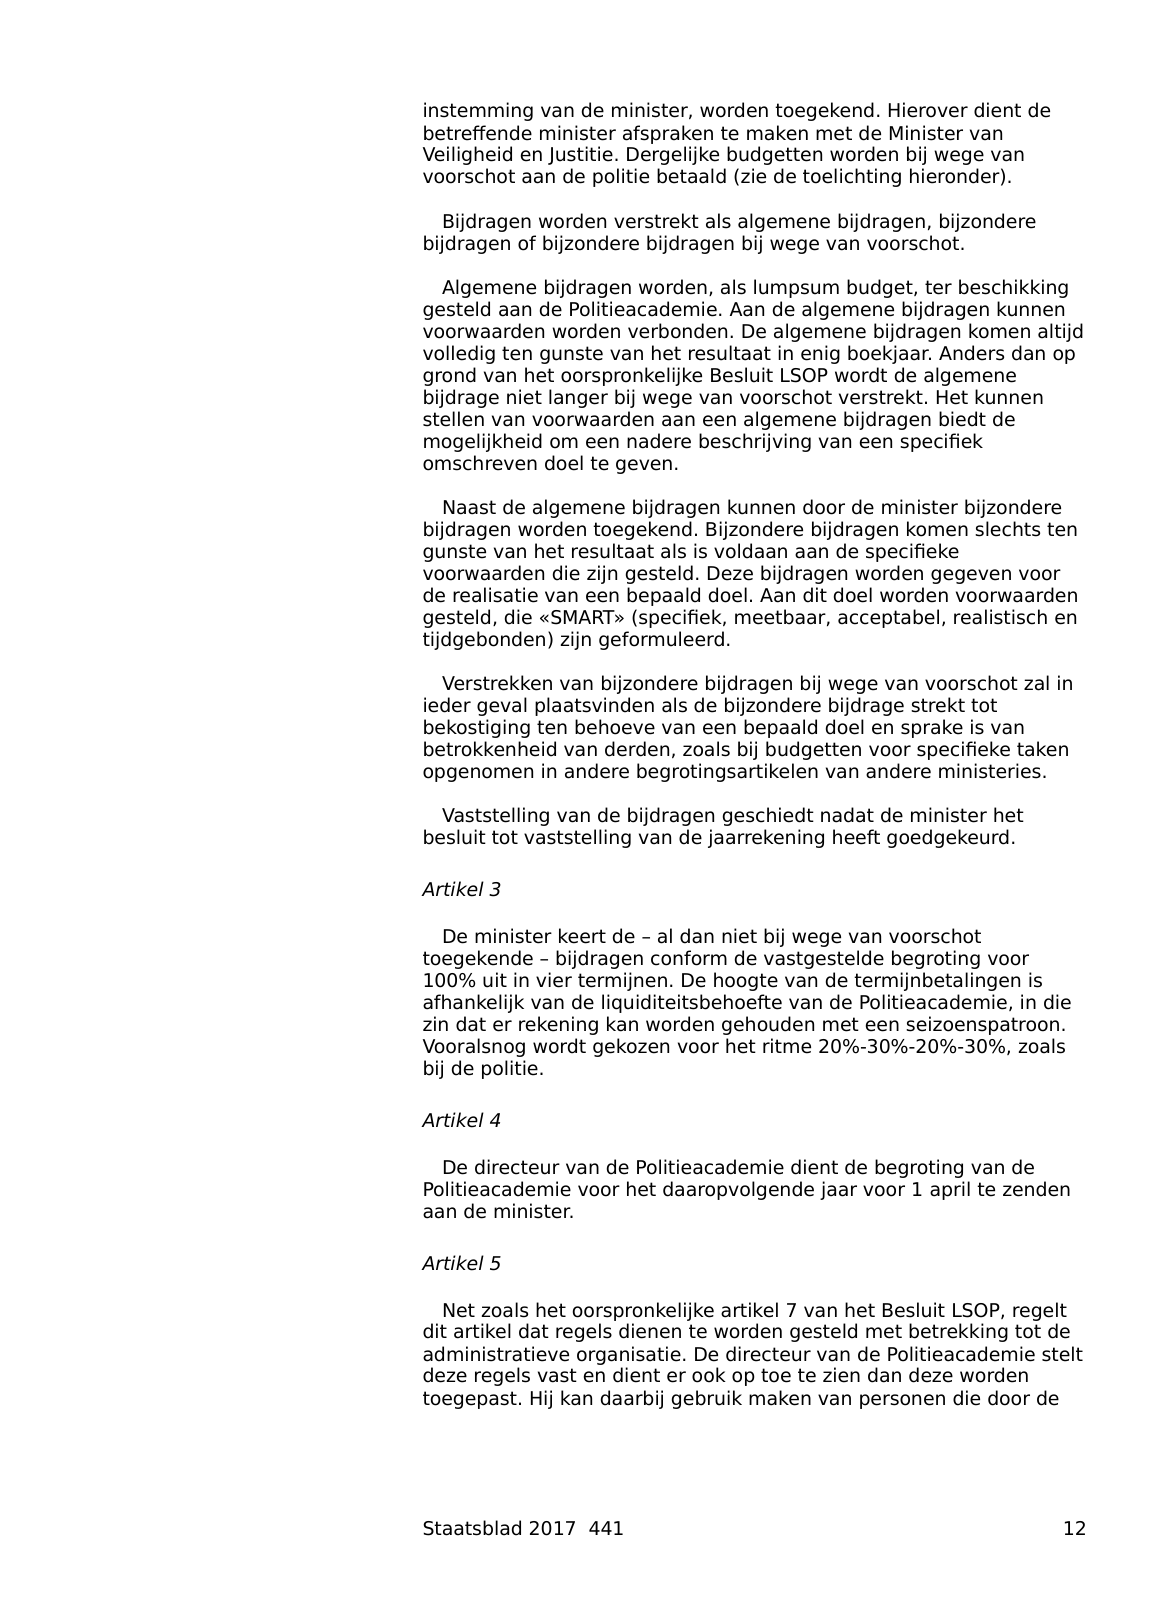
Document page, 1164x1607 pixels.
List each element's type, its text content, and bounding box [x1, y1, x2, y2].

subtitle Artikel 5 [422, 1252, 1087, 1274]
text Bijdragen worden verstrekt als algemene bijdragen, bijzondere bijdragen of bijzondere bijdragen bij wege van voorschot. [422, 211, 1087, 254]
text Algemene bijdragen worden, als lumpsum budget, ter beschikking gesteld aan de Politieacademie. Aan de algemene bijdragen kunnen voorwaarden worden verbonden. De algemene bijdragen komen altijd volledig ten gunste van het resultaat in enig boekjaar. Anders dan op grond van het oorspronkelijke Besluit LSOP wordt de algemene bijdrage niet langer bij wege van voorschot verstrekt. Het kunnen stellen van voorwaarden aan een algemene bijdragen biedt de mogelijkheid om een nadere beschrijving van een specifiek omschreven doel te geven. [422, 277, 1087, 474]
text Net zoals het oorspronkelijke artikel 7 van het Besluit LSOP, regelt dit artikel dat regels dienen te worden gesteld met betrekking tot de administratieve organisatie. De directeur van de Politieacademie stelt deze regels vast en dient er ook op toe te zien dan deze worden toegepast. Hij kan daarbij gebruik maken van personen die door de [422, 1299, 1087, 1409]
subtitle Artikel 4 [422, 1109, 1087, 1132]
text De directeur van de Politieacademie dient de begroting van de Politieacademie voor het daaropvolgende jaar voor 1 april te zenden aan de minister. [422, 1157, 1087, 1222]
text instemming van de minister, worden toegekend. Hierover dient de betreffende minister afspraken te maken met de Minister van Veiligheid en Justitie. Dergelijke budgetten worden bij wege van voorschot aan de politie betaald (zie de toelichting hieronder). [422, 100, 1087, 188]
text Naast de algemene bijdragen kunnen door de minister bijzondere bijdragen worden toegekend. Bijzondere bijdragen komen slechts ten gunste van het resultaat als is voldaan aan de specifieke voorwaarden die zijn gesteld. Deze bijdragen worden gegeven voor de realisatie van een bepaald doel. Aan dit doel worden voorwaarden gesteld, die «SMART» (specifiek, meetbaar, acceptabel, realistisch en tijdgebonden) zijn geformuleerd. [422, 497, 1087, 651]
text Verstrekken van bijzondere bijdragen bij wege van voorschot zal in ieder geval plaatsvinden als de bijzondere bijdrage strekt tot bekostiging ten behoeve van een bepaald doel en sprake is van betrokkenheid van derden, zoals bij budgetten voor specifieke taken opgenomen in andere begrotingsartikelen van andere ministeries. [422, 673, 1087, 783]
text De minister keert de – al dan niet bij wege van voorschot toegekende – bijdragen conform de vastgestelde begroting voor 100% uit in vier termijnen. De hoogte van de termijnbetalingen is afhankelijk van de liquiditeitsbehoefte van de Politieacademie, in die zin dat er rekening kan worden gehouden met een seizoenspatroon. Vooralsnog wordt gekozen voor het ritme 20%-30%-20%-30%, zoals bij de politie. [422, 926, 1087, 1079]
subtitle Artikel 3 [422, 879, 1087, 901]
text Vaststelling van de bijdragen geschiedt nadat de minister het besluit tot vaststelling van de jaarrekening heeft goedgekeurd. [422, 805, 1087, 849]
